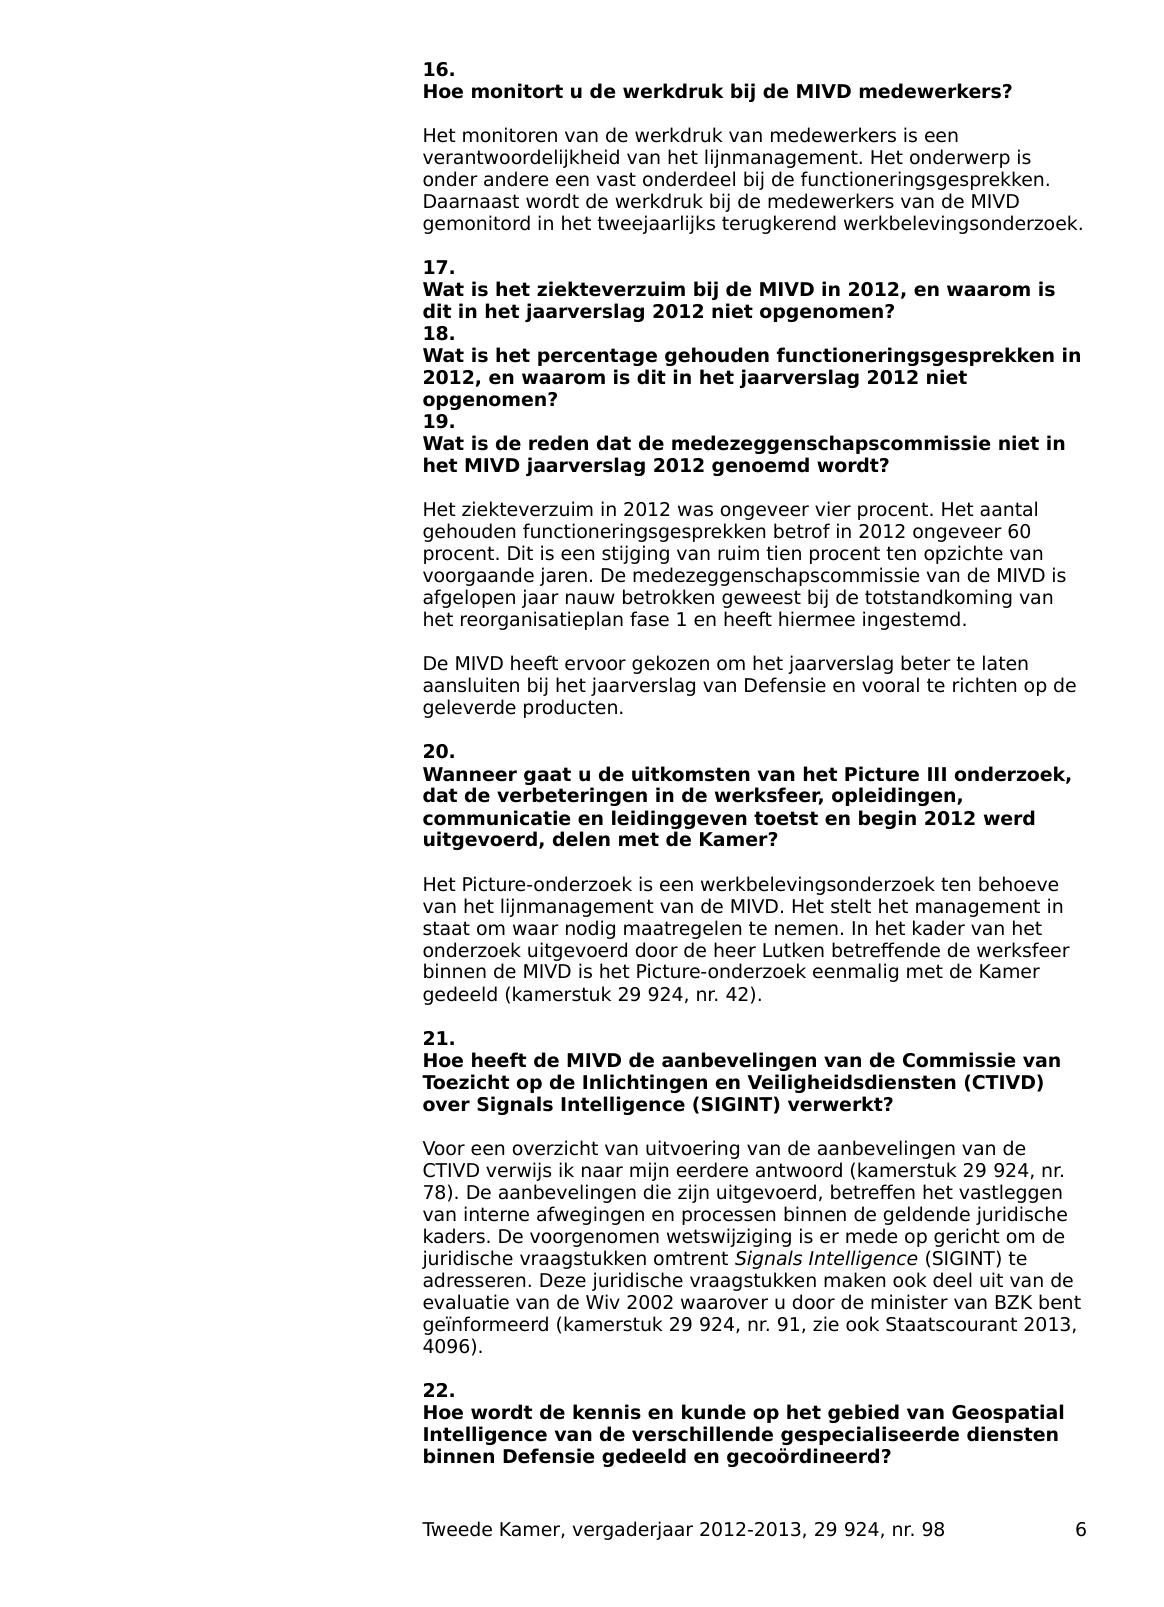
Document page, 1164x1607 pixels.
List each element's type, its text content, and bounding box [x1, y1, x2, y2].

text Hoe heeft de MIVD de aanbevelingen van de Commissie van Toezicht op de Inlichtingen en Veiligheidsdiensten (CTIVD) over Signals Intelligence (SIGINT) verwerkt? [422, 1049, 1087, 1116]
text Wat is het ziekteverzuim bij de MIVD in 2012, en waarom is dit in het jaarverslag 2012 niet opgenomen? [422, 279, 1087, 323]
text De MIVD heeft ervoor gekozen om het jaarverslag beter te laten aansluiten bij het jaarverslag van Defensie en vooral te richten op de geleverde producten. [422, 653, 1087, 719]
text Het ziekteverzuim in 2012 was ongeveer vier procent. Het aantal gehouden functioneringsgesprekken betrof in 2012 ongeveer 60 procent. Dit is een stijging van ruim tien procent ten opzichte van voorgaande jaren. De medezeggenschapscommissie van de MIVD is afgelopen jaar nauw betrokken geweest bij de totstandkoming van het reorganisatieplan fase 1 en heeft hiermee ingestemd. [422, 499, 1087, 631]
text Wanneer gaat u de uitkomsten van het Picture III onderzoek, dat de verbeteringen in de werksfeer, opleidingen, communicatie en leidinggeven toetst en begin 2012 werd uitgevoerd, delen met de Kamer? [422, 763, 1087, 851]
text Wat is het percentage gehouden functioneringsgesprekken in 2012, en waarom is dit in het jaarverslag 2012 niet opgenomen? [422, 345, 1087, 411]
text 21. [422, 1028, 1087, 1049]
text Wat is de reden dat de medezeggenschapscommissie niet in het MIVD jaarverslag 2012 genoemd wordt? [422, 433, 1087, 477]
text 18. [422, 323, 1087, 345]
text 20. [422, 741, 1087, 763]
text Hoe wordt de kennis en kunde op het gebied van Geospatial Intelligence van de verschillende gespecialiseerde diensten binnen Defensie gedeeld en gecoördineerd? [422, 1402, 1087, 1468]
text 17. [422, 257, 1087, 279]
text 16. [422, 59, 1087, 81]
text 19. [422, 411, 1087, 433]
text 22. [422, 1380, 1087, 1402]
text Voor een overzicht van uitvoering van de aanbevelingen van de CTIVD verwijs ik naar mijn eerdere antwoord (kamerstuk 29 924, nr. 78). De aanbevelingen die zijn uitgevoerd, betreffen het vastleggen van interne afwegingen en processen binnen de geldende juridische kaders. De voorgenomen wetswijziging is er mede op gericht om de juridische vraagstukken omtrent Signals Intelligence (SIGINT) te adresseren. Deze juridische vraagstukken maken ook deel uit van de evaluatie van de Wiv 2002 waarover u door de minister van BZK bent geïnformeerd (kamerstuk 29 924, nr. 91, zie ook Staatscourant 2013, 4096). [422, 1138, 1087, 1357]
text Het monitoren van de werkdruk van medewerkers is een verantwoordelijkheid van het lijnmanagement. Het onderwerp is onder andere een vast onderdeel bij de functioneringsgesprekken. Daarnaast wordt de werkdruk bij de medewerkers van de MIVD gemonitord in het tweejaarlijks terugkerend werkbelevingsonderzoek. [422, 125, 1087, 235]
text Hoe monitort u de werkdruk bij de MIVD medewerkers? [422, 81, 1087, 103]
text Het Picture-onderzoek is een werkbelevingsonderzoek ten behoeve van het lijnmanagement van de MIVD. Het stelt het management in staat om waar nodig maatregelen te nemen. In het kader van het onderzoek uitgevoerd door de heer Lutken betreffende de werksfeer binnen de MIVD is het Picture-onderzoek eenmalig met de Kamer gedeeld (kamerstuk 29 924, nr. 42). [422, 873, 1087, 1005]
